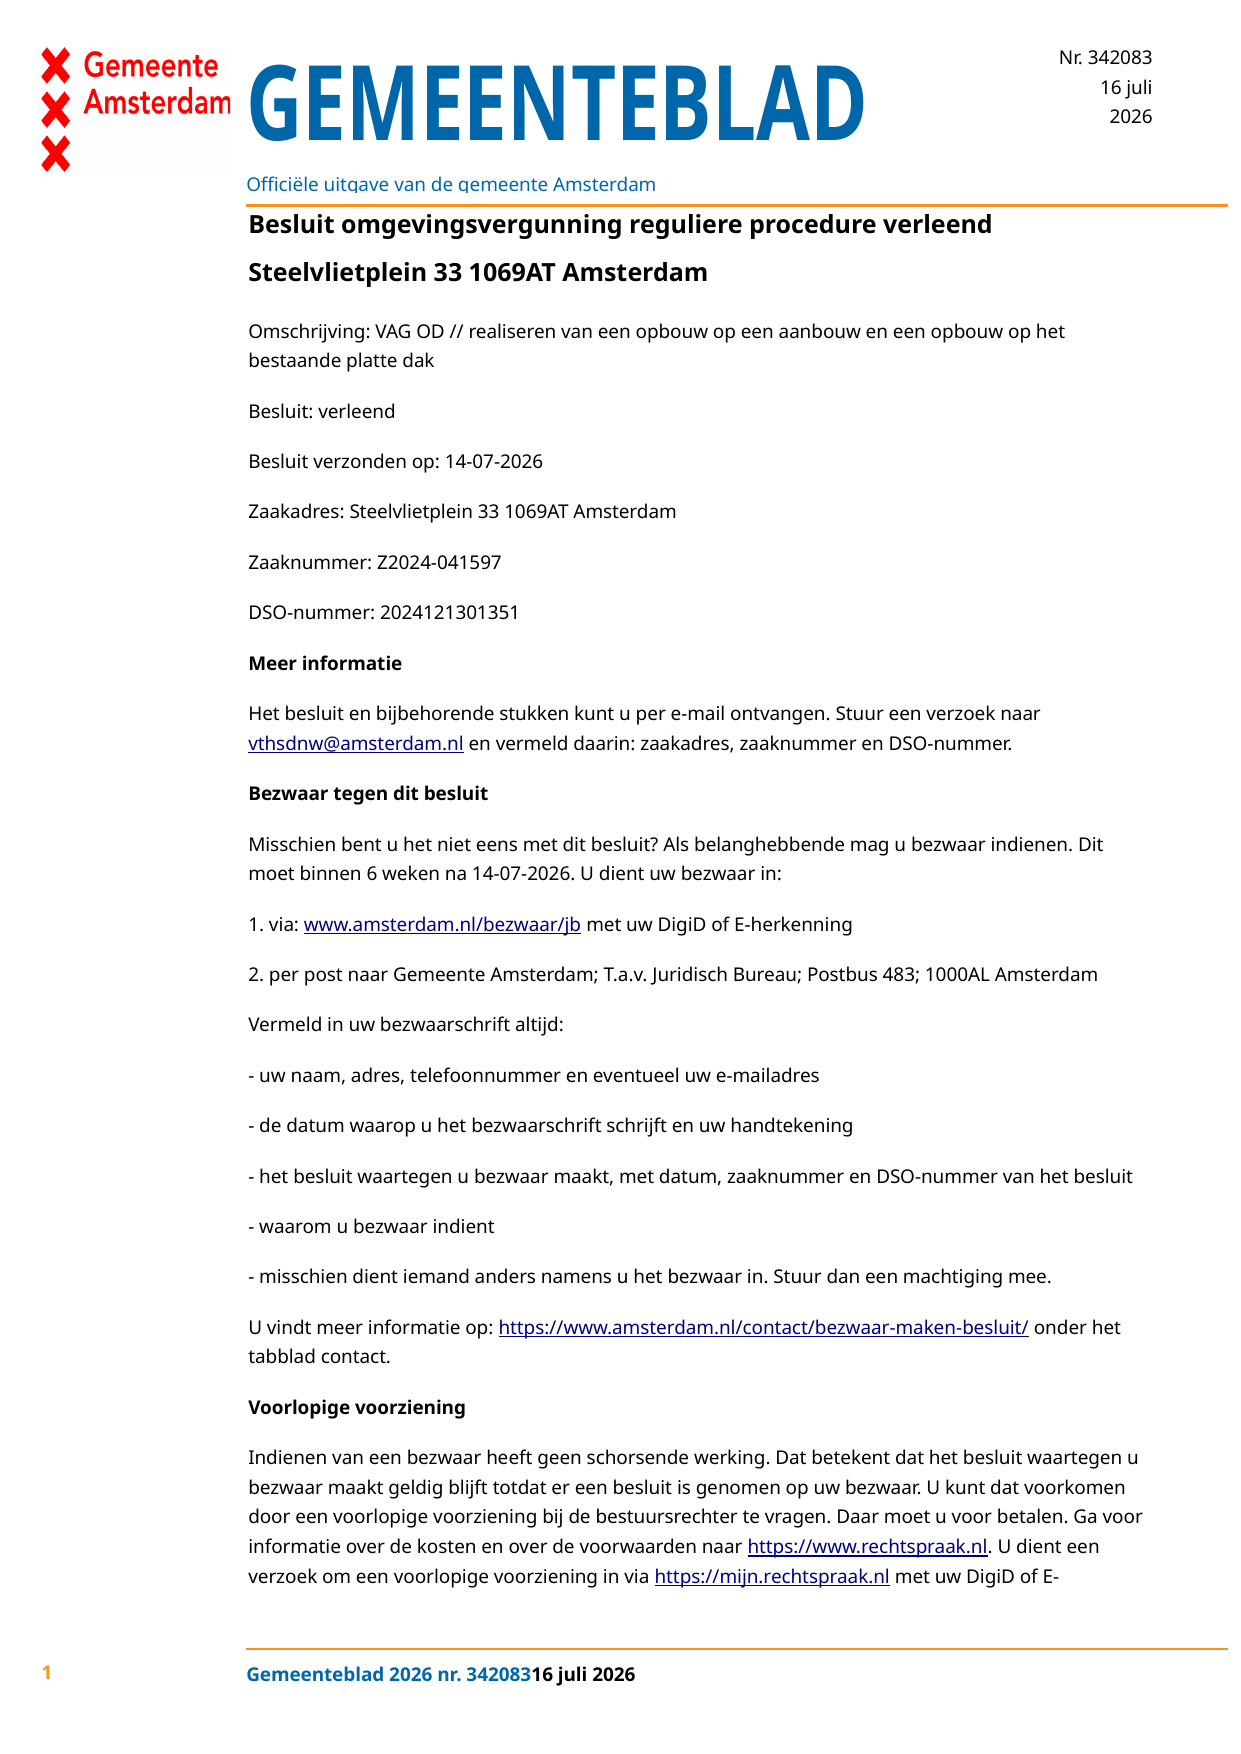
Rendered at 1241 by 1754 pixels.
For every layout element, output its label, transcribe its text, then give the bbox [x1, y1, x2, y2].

text DSO-nummer: 2024121301351 [248, 599, 1152, 625]
text Voorlopige voorziening [248, 1394, 1152, 1420]
text Zaaknummer: Z2024-041597 [248, 549, 1152, 575]
picture [41, 47, 231, 172]
text Bezwaar tegen dit besluit [248, 780, 1152, 806]
text - het besluit waartegen u bezwaar maakt, met datum, zaaknummer en DSO-nummer van het besluit [248, 1163, 1152, 1189]
text Besluit omgevingsvergunning reguliere procedure verleend Steelvlietplein 33 1069AT Amsterdam [248, 207, 1152, 288]
text Besluit verzonden op: 14-07-2026 [248, 448, 1152, 474]
text 2. per post naar Gemeente Amsterdam; T.a.v. Juridisch Bureau; Postbus 483; 1000AL Amsterdam [248, 961, 1152, 987]
text 1. via: www.amsterdam.nl/bezwaar/jb met uw DigiD of E-herkenning [248, 911, 1152, 937]
text - misschien dient iemand anders namens u het bezwaar in. Stuur dan een machtiging mee. [248, 1264, 1152, 1289]
text - uw naam, adres, telefoonnummer en eventueel uw e-mailadres [248, 1062, 1152, 1088]
text Vermeld in uw bezwaarschrift altijd: [248, 1012, 1152, 1037]
text Besluit: verleend [248, 398, 1152, 424]
text Indienen van een bezwaar heeft geen schorsende werking. Dat betekent dat het besluit waartegen u bezwaar maakt geldig blijft totdat er een besluit is genomen op uw bezwaar. U kunt dat voorkomen door een voorlopige voorziening bij de bestuursrechter te vragen. Daar moet u voor betalen. Ga voor informatie over de kosten en over de voorwaarden naar https://www.rechtspraak.nl. U dient een verzoek om een voorlopige voorziening in via https://mijn.rechtspraak.nl met uw DigiD of E- [248, 1444, 1152, 1589]
text - de datum waarop u het bezwaarschrift schrijft en uw handtekening [248, 1112, 1152, 1138]
text - waarom u bezwaar indient [248, 1213, 1152, 1239]
text Zaakadres: Steelvlietplein 33 1069AT Amsterdam [248, 499, 1152, 524]
text Misschien bent u het niet eens met dit besluit? Als belanghebbende mag u bezwaar indienen. Dit moet binnen 6 weken na 14-07-2026. U dient uw bezwaar in: [248, 831, 1152, 886]
text Meer informatie [248, 650, 1152, 676]
text Het besluit en bijbehorende stukken kunt u per e-mail ontvangen. Stuur een verzoek naar vthsdnw@amsterdam.nl en vermeld daarin: zaakadres, zaaknummer en DSO-nummer. [248, 700, 1152, 756]
text U vindt meer informatie op: https://www.amsterdam.nl/contact/bezwaar-maken-besluit/ onder het tabblad contact. [248, 1314, 1152, 1369]
text Omschrijving: VAG OD // realiseren van een opbouw op een aanbouw en een opbouw op het bestaande platte dak [248, 318, 1152, 373]
